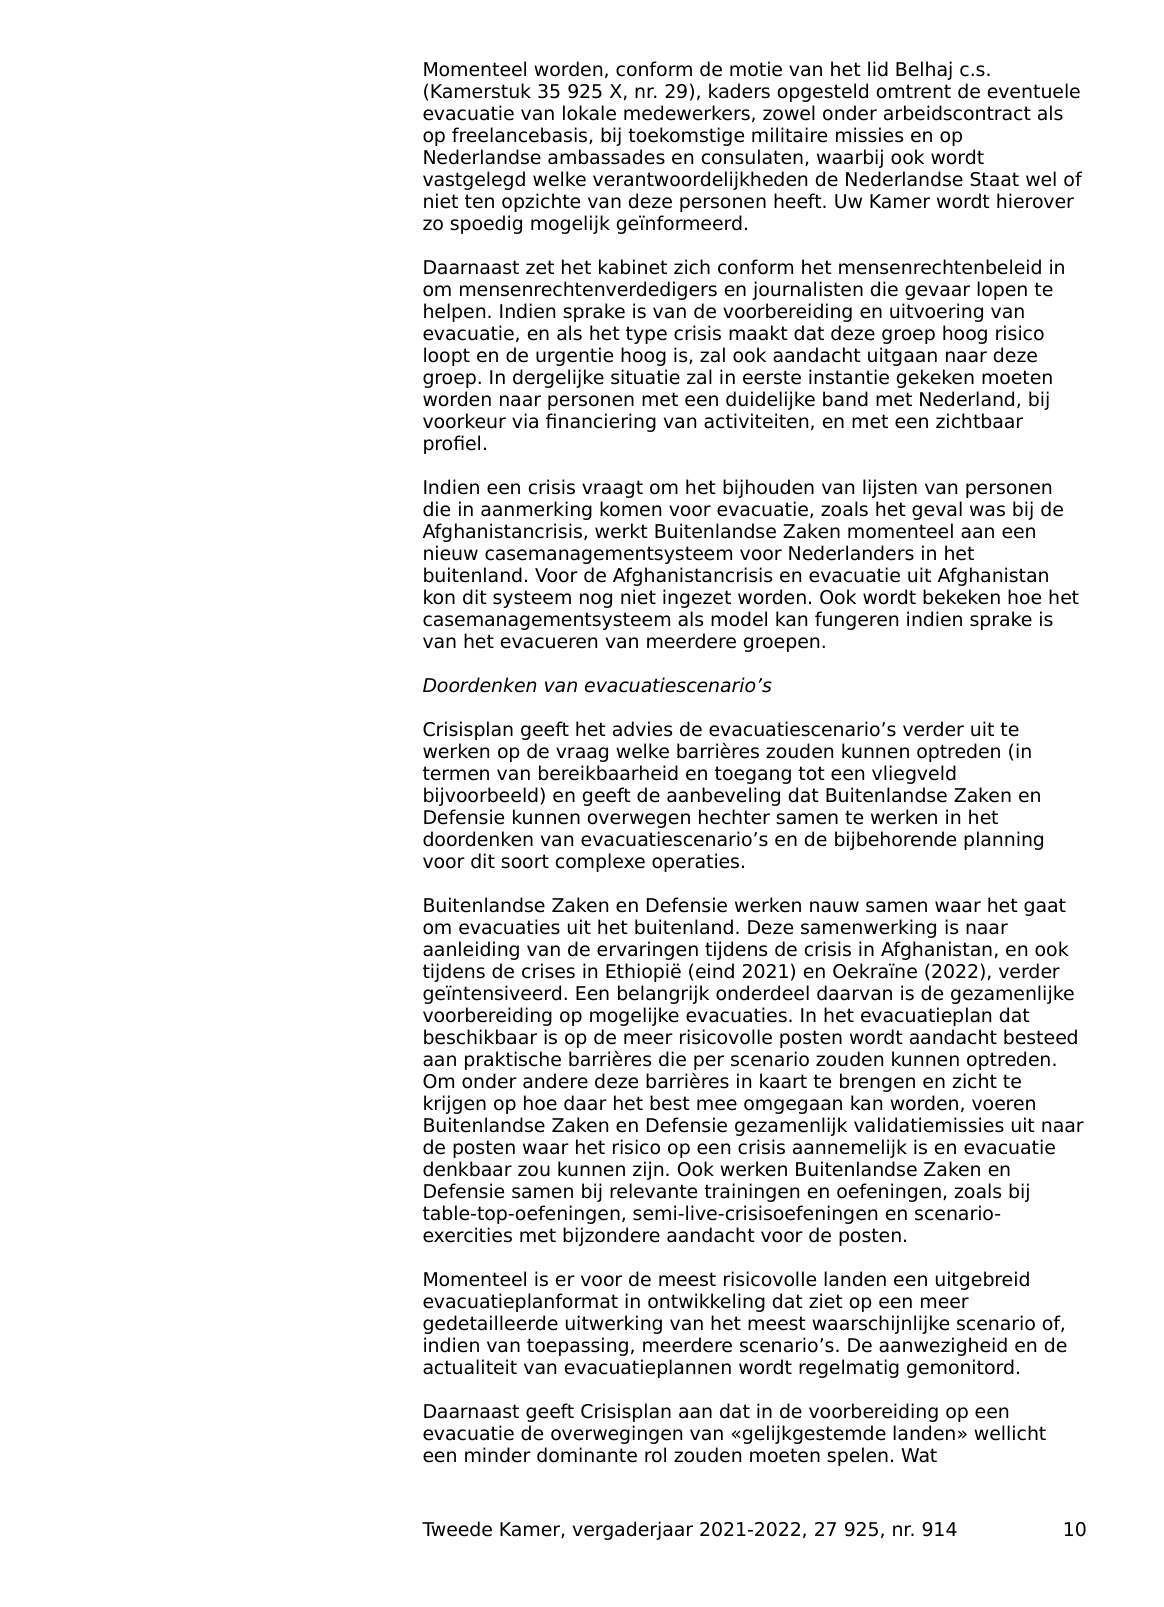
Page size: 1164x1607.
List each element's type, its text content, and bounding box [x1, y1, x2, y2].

text Daarnaast zet het kabinet zich conform het mensenrechtenbeleid in om mensenrechtenverdedigers en journalisten die gevaar lopen te helpen. Indien sprake is van de voorbereiding en uitvoering van evacuatie, en als het type crisis maakt dat deze groep hoog risico loopt en de urgentie hoog is, zal ook aandacht uitgaan naar deze groep. In dergelijke situatie zal in eerste instantie gekeken moeten worden naar personen met een duidelijke band met Nederland, bij voorkeur via financiering van activiteiten, en met een zichtbaar profiel. [422, 257, 1087, 455]
text Momenteel is er voor de meest risicovolle landen een uitgebreid evacuatieplanformat in ontwikkeling dat ziet op een meer gedetailleerde uitwerking van het meest waarschijnlijke scenario of, indien van toepassing, meerdere scenario’s. De aanwezigheid en de actualiteit van evacuatieplannen wordt regelmatig gemonitord. [422, 1269, 1087, 1379]
subtitle Doordenken van evacuatiescenario’s [422, 675, 1087, 697]
text Crisisplan geeft het advies de evacuatiescenario’s verder uit te werken op de vraag welke barrières zouden kunnen optreden (in termen van bereikbaarheid en toegang tot een vliegveld bijvoorbeeld) en geeft de aanbeveling dat Buitenlandse Zaken en Defensie kunnen overwegen hechter samen te werken in het doordenken van evacuatiescenario’s en de bijbehorende planning voor dit soort complexe operaties. [422, 719, 1087, 873]
text Momenteel worden, conform de motie van het lid Belhaj c.s. (Kamerstuk 35 925 X, nr. 29), kaders opgesteld omtrent de eventuele evacuatie van lokale medewerkers, zowel onder arbeidscontract als op freelancebasis, bij toekomstige militaire missies en op Nederlandse ambassades en consulaten, waarbij ook wordt vastgelegd welke verantwoordelijkheden de Nederlandse Staat wel of niet ten opzichte van deze personen heeft. Uw Kamer wordt hierover zo spoedig mogelijk geïnformeerd. [422, 59, 1087, 235]
text Buitenlandse Zaken en Defensie werken nauw samen waar het gaat om evacuaties uit het buitenland. Deze samenwerking is naar aanleiding van de ervaringen tijdens de crisis in Afghanistan, en ook tijdens de crises in Ethiopië (eind 2021) en Oekraïne (2022), verder geïntensiveerd. Een belangrijk onderdeel daarvan is de gezamenlijke voorbereiding op mogelijke evacuaties. In het evacuatieplan dat beschikbaar is op de meer risicovolle posten wordt aandacht besteed aan praktische barrières die per scenario zouden kunnen optreden. Om onder andere deze barrières in kaart te brengen en zicht te krijgen op hoe daar het best mee omgegaan kan worden, voeren Buitenlandse Zaken en Defensie gezamenlijk validatiemissies uit naar de posten waar het risico op een crisis aannemelijk is en evacuatie denkbaar zou kunnen zijn. Ook werken Buitenlandse Zaken en Defensie samen bij relevante trainingen en oefeningen, zoals bij table-top-oefeningen, semi-live-crisisoefeningen en scenario-exercities met bijzondere aandacht voor de posten. [422, 895, 1087, 1247]
text Daarnaast geeft Crisisplan aan dat in de voorbereiding op een evacuatie de overwegingen van «gelijkgestemde landen» wellicht een minder dominante rol zouden moeten spelen. Wat [422, 1401, 1087, 1467]
text Indien een crisis vraagt om het bijhouden van lijsten van personen die in aanmerking komen voor evacuatie, zoals het geval was bij de Afghanistancrisis, werkt Buitenlandse Zaken momenteel aan een nieuw casemanagementsysteem voor Nederlanders in het buitenland. Voor de Afghanistancrisis en evacuatie uit Afghanistan kon dit systeem nog niet ingezet worden. Ook wordt bekeken hoe het casemanagementsysteem als model kan fungeren indien sprake is van het evacueren van meerdere groepen. [422, 477, 1087, 653]
